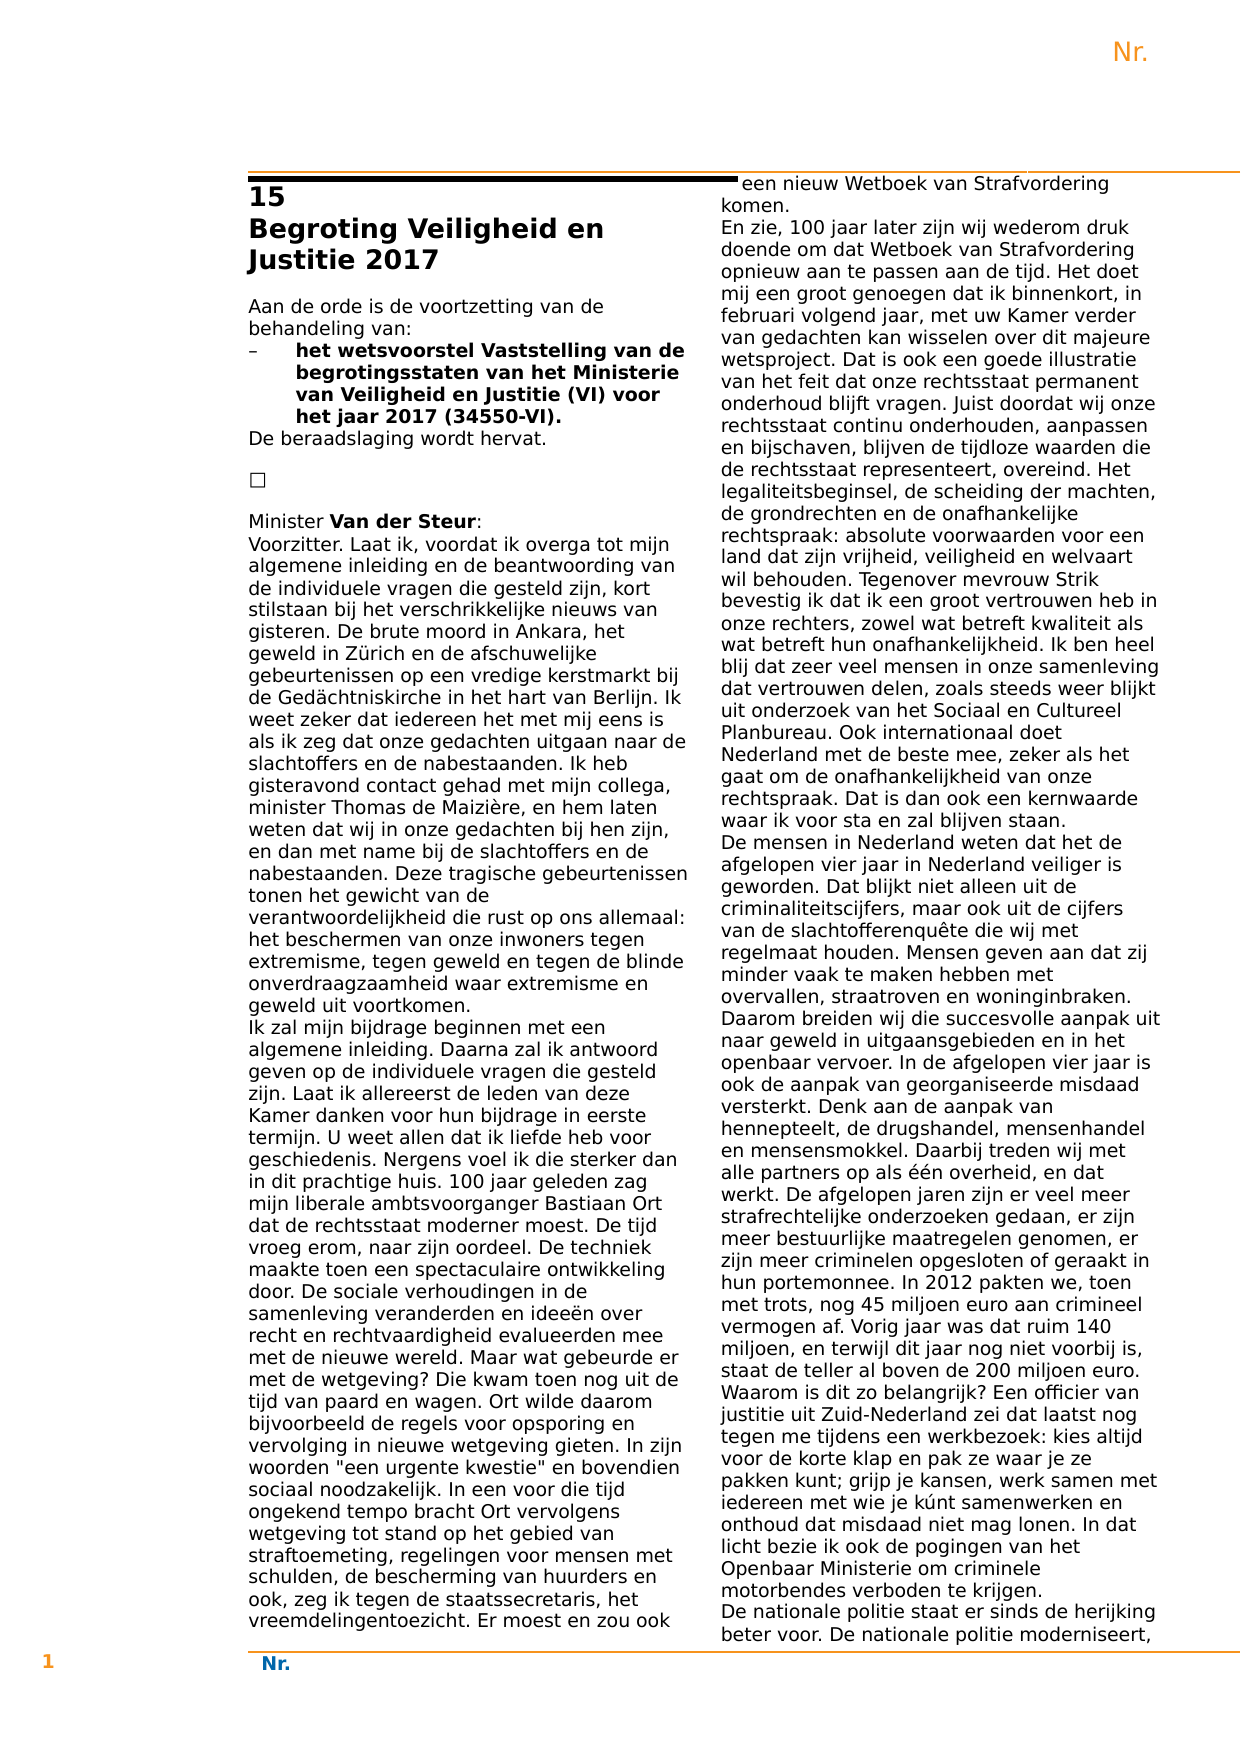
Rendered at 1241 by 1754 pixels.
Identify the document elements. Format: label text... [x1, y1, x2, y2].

text De nationale politie staat er sinds de herijking beter voor. De nationale politie moderniseert, [721, 1601, 1163, 1645]
text Ik zal mijn bijdrage beginnen met een algemene inleiding. Daarna zal ik antwoord geven op de individuele vragen die gesteld zijn. Laat ik allereerst de leden van deze Kamer danken voor hun bijdrage in eerste termijn. U weet allen dat ik liefde heb voor geschiedenis. Nergens voel ik die sterker dan in dit prachtige huis. 100 jaar geleden zag mijn liberale ambtsvoorganger Bastiaan Ort dat de rechtsstaat moderner moest. De tijd vroeg erom, naar zijn oordeel. De techniek maakte toen een spectaculaire ontwikkeling door. De sociale verhoudingen in de samenleving veranderden en ideeën over recht en rechtvaardigheid evalueerden mee met de nieuwe wereld. Maar wat gebeurde er met de wetgeving? Die kwam toen nog uit de tijd van paard en wagen. Ort wilde daarom bijvoorbeeld de regels voor opsporing en vervolging in nieuwe wetgeving gieten. In zijn woorden "een urgente kwestie" en bovendien sociaal noodzakelijk. In een voor die tijd ongekend tempo bracht Ort vervolgens wetgeving tot stand op het gebied van straftoemeting, regelingen voor mensen met schulden, de bescherming van huurders en ook, zeg ik tegen de staatssecretaris, het vreemdelingentoezicht. Er moest en zou ook [248, 1017, 691, 1632]
text Voorzitter. Laat ik, voordat ik overga tot mijn algemene inleiding en de beantwoording van de individuele vragen die gesteld zijn, kort stilstaan bij het verschrikkelijke nieuws van gisteren. De brute moord in Ankara, het geweld in Zürich en de afschuwelijke gebeurtenissen op een vredige kerstmarkt bij de Gedächtniskirche in het hart van Berlijn. Ik weet zeker dat iedereen het met mij eens is als ik zeg dat onze gedachten uitgaan naar de slachtoffers en de nabestaanden. Ik heb gisteravond contact gehad met mijn collega, minister Thomas de Maizière, en hem laten weten dat wij in onze gedachten bij hen zijn, en dan met name bij de slachtoffers en de nabestaanden. Deze tragische gebeurtenissen tonen het gewicht van de verantwoordelijkheid die rust op ons allemaal: het beschermen van onze inwoners tegen extremisme, tegen geweld en tegen de blinde onverdraagzaamheid waar extremisme en geweld uit voortkomen. [248, 533, 691, 1017]
list het wetsvoorstel Vaststelling van de begrotingsstaten van het Ministerie van Veiligheid en Justitie (VI) voor het jaar 2017 (34550-VI). [248, 339, 691, 427]
text Aan de orde is de voortzetting van de behandeling van: [248, 296, 691, 339]
text En zie, 100 jaar later zijn wij wederom druk doende om dat Wetboek van Strafvordering opnieuw aan te passen aan de tijd. Het doet mij een groot genoegen dat ik binnenkort, in februari volgend jaar, met uw Kamer verder van gedachten kan wisselen over dit majeure wetsproject. Dat is ook een goede illustratie van het feit dat onze rechtsstaat permanent onderhoud blijft vragen. Juist doordat wij onze rechtsstaat continu onderhouden, aanpassen en bijschaven, blijven de tijdloze waarden die de rechtsstaat representeert, overeind. Het legaliteitsbeginsel, de scheiding der machten, de grondrechten en de onafhankelijke rechtspraak: absolute voorwaarden voor een land dat zijn vrijheid, veiligheid en welvaart wil behouden. Tegenover mevrouw Strik bevestig ik dat ik een groot vertrouwen heb in onze rechters, zowel wat betreft kwaliteit als wat betreft hun onafhankelijkheid. Ik ben heel blij dat zeer veel mensen in onze samenleving dat vertrouwen delen, zoals steeds weer blijkt uit onderzoek van het Sociaal en Cultureel Planbureau. Ook internationaal doet Nederland met de beste mee, zeker als het gaat om de onafhankelijkheid van onze rechtspraak. Dat is dan ook een kernwaarde waar ik voor sta en zal blijven staan. [721, 217, 1163, 832]
text Minister Van der Steur: [248, 511, 691, 533]
text De mensen in Nederland weten dat het de afgelopen vier jaar in Nederland veiliger is geworden. Dat blijkt niet alleen uit de criminaliteitscijfers, maar ook uit de cijfers van de slachtofferenquête die wij met regelmaat houden. Mensen geven aan dat zij minder vaak te maken hebben met overvallen, straatroven en woninginbraken. Daarom breiden wij die succesvolle aanpak uit naar geweld in uitgaansgebieden en in het openbaar vervoer. In de afgelopen vier jaar is ook de aanpak van georganiseerde misdaad versterkt. Denk aan de aanpak van hennepteelt, de drugshandel, mensenhandel en mensensmokkel. Daarbij treden wij met alle partners op als één overheid, en dat werkt. De afgelopen jaren zijn er veel meer strafrechtelijke onderzoeken gedaan, er zijn meer bestuurlijke maatregelen genomen, er zijn meer criminelen opgesloten of geraakt in hun portemonnee. In 2012 pakten we, toen met trots, nog 45 miljoen euro aan crimineel vermogen af. Vorig jaar was dat ruim 140 miljoen, en terwijl dit jaar nog niet voorbij is, staat de teller al boven de 200 miljoen euro. Waarom is dit zo belangrijk? Een officier van justitie uit Zuid-Nederland zei dat laatst nog tegen me tijdens een werkbezoek: kies altijd voor de korte klap en pak ze waar je ze pakken kunt; grijp je kansen, werk samen met iedereen met wie je kúnt samenwerken en onthoud dat misdaad niet mag lonen. In dat licht bezie ik ook de pogingen van het Openbaar Ministerie om criminele motorbendes verboden te krijgen. [721, 832, 1163, 1601]
text een nieuw Wetboek van Strafvordering komen. [721, 173, 1163, 217]
text De beraadslaging wordt hervat. [248, 427, 691, 449]
text ⬜ [248, 469, 691, 491]
title 15 Begroting Veiligheid en Justitie 2017 [248, 182, 691, 276]
